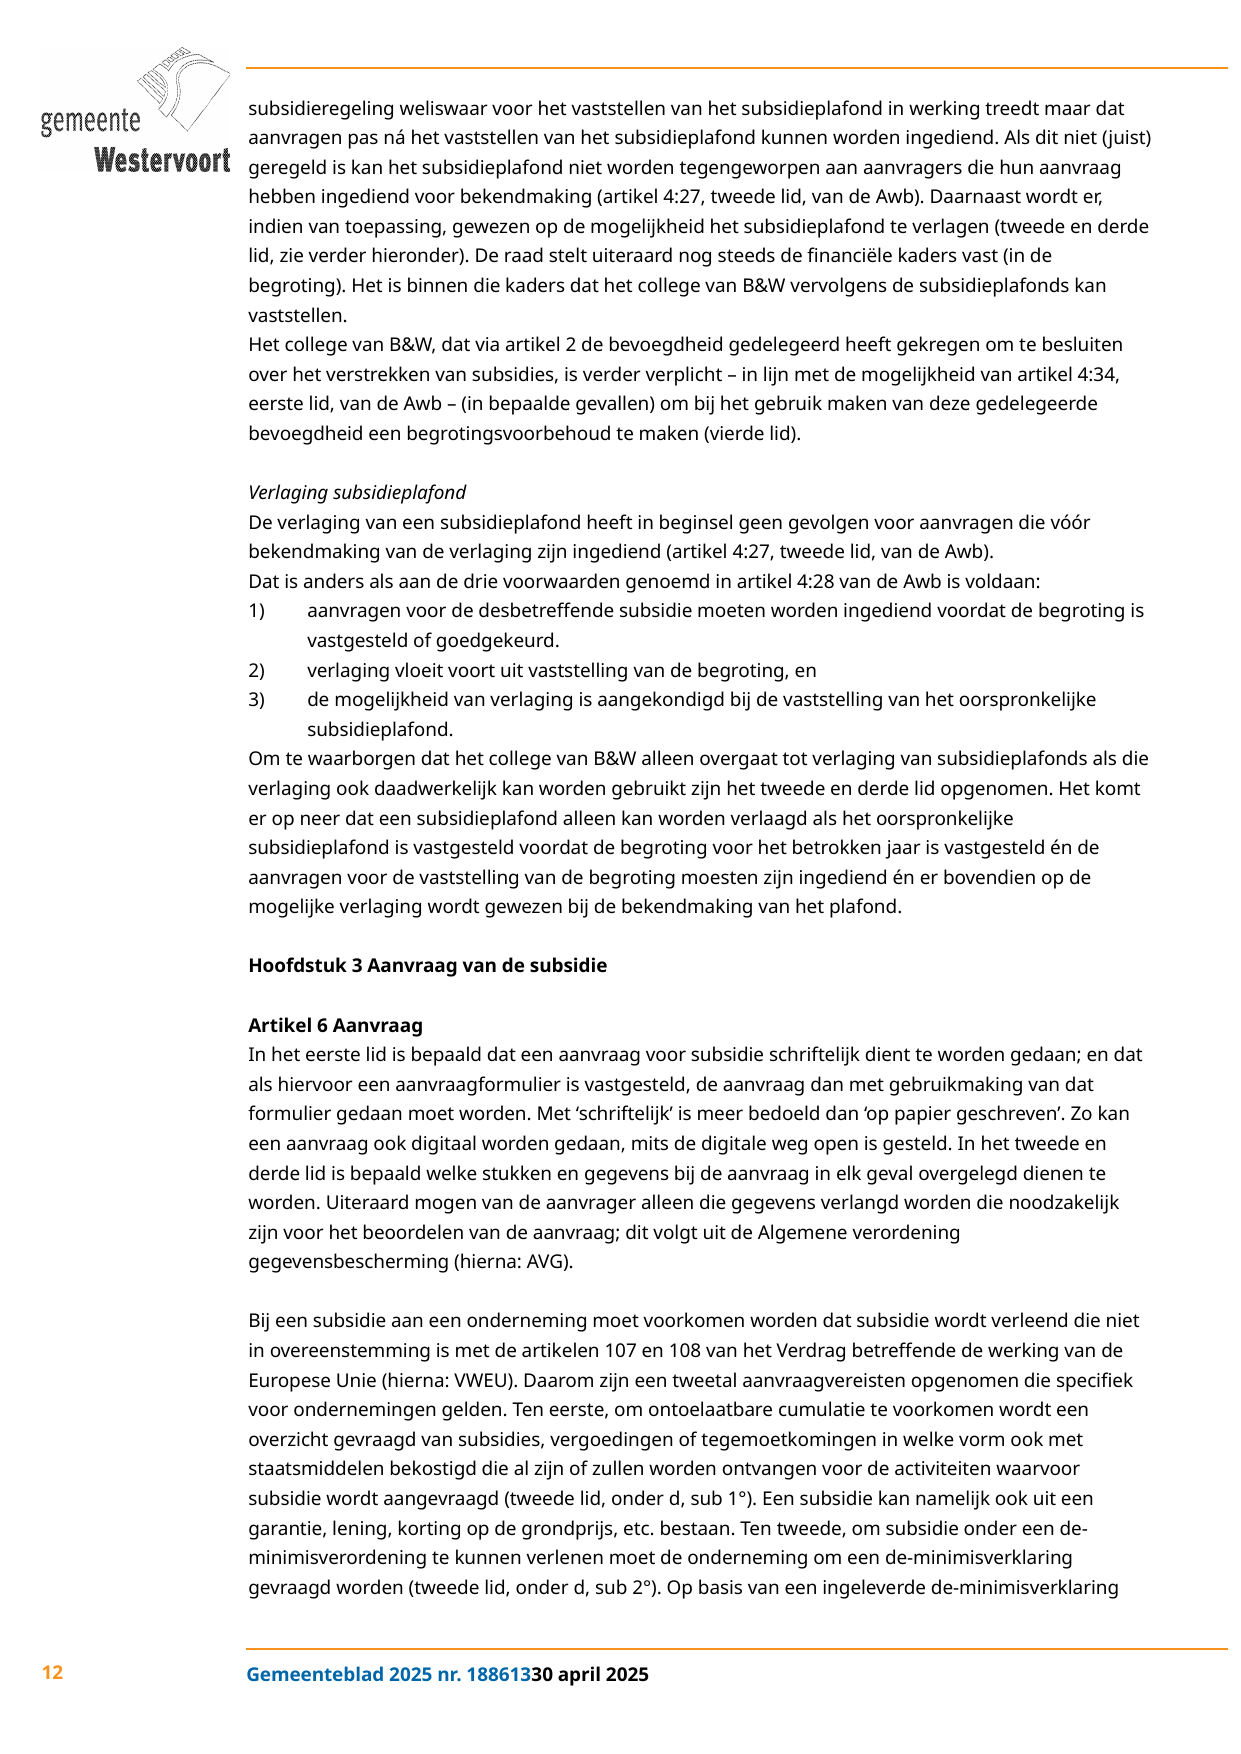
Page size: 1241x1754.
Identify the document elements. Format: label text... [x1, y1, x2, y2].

text Artikel 6 Aanvraag [248, 1012, 1152, 1038]
text Om te waarborgen dat het college van B&W alleen overgaat tot verlaging van subsidieplafonds als die verlaging ook daadwerkelijk kan worden gebruikt zijn het tweede en derde lid opgenomen. Het komt er op neer dat een subsidieplafond alleen kan worden verlaagd als het oorspronkelijke subsidieplafond is vastgesteld voordat de begroting voor het betrokken jaar is vastgesteld én de aanvragen voor de vaststelling van de begroting moesten zijn ingediend én er bovendien op de mogelijke verlaging wordt gewezen bij de bekendmaking van het plafond. [248, 746, 1152, 919]
list de mogelijkheid van verlaging is aangekondigd bij de vaststelling van het oorspronkelijke subsidieplafond. [248, 686, 1152, 742]
text Het college van B&W, dat via artikel 2 de bevoegdheid gedelegeerd heeft gekregen om te besluiten over het verstrekken van subsidies, is verder verplicht – in lijn met de mogelijkheid van artikel 4:34, eerste lid, van de Awb – (in bepaalde gevallen) om bij het gebruik maken van deze gedelegeerde bevoegdheid een begrotingsvoorbehoud te maken (vierde lid). [248, 331, 1152, 446]
text subsidieregeling weliswaar voor het vaststellen van het subsidieplafond in werking treedt maar dat aanvragen pas ná het vaststellen van het subsidieplafond kunnen worden ingediend. Als dit niet (juist) geregeld is kan het subsidieplafond niet worden tegengeworpen aan aanvragers die hun aanvraag hebben ingediend voor bekendmaking (artikel 4:27, tweede lid, van de Awb). Daarnaast wordt er, indien van toepassing, gewezen op de mogelijkheid het subsidieplafond te verlagen (tweede en derde lid, zie verder hieronder). De raad stelt uiteraard nog steeds de financiële kaders vast (in de begroting). Het is binnen die kaders dat het college van B&W vervolgens de subsidieplafonds kan vaststellen. [248, 95, 1152, 328]
text Dat is anders als aan de drie voorwaarden genoemd in artikel 4:28 van de Awb is voldaan: [248, 568, 1152, 594]
text Verlaging subsidieplafond [248, 479, 1152, 505]
text In het eerste lid is bepaald dat een aanvraag voor subsidie schriftelijk dient te worden gedaan; en dat als hiervoor een aanvraagformulier is vastgesteld, de aanvraag dan met gebruikmaking van dat formulier gedaan moet worden. Met ‘schriftelijk’ is meer bedoeld dan ‘op papier geschreven’. Zo kan een aanvraag ook digitaal worden gedaan, mits de digitale weg open is gesteld. In het tweede en derde lid is bepaald welke stukken en gegevens bij de aanvraag in elk geval overgelegd dienen te worden. Uiteraard mogen van de aanvrager alleen die gegevens verlangd worden die noodzakelijk zijn voor het beoordelen van de aanvraag; dit volgt uit de Algemene verordening gegevensbescherming (hierna: AVG). [248, 1041, 1152, 1274]
picture [41, 47, 231, 172]
list aanvragen voor de desbetreffende subsidie moeten worden ingediend voordat de begroting is vastgesteld of goedgekeurd. [248, 598, 1152, 653]
text De verlaging van een subsidieplafond heeft in beginsel geen gevolgen voor aanvragen die vóór bekendmaking van de verlaging zijn ingediend (artikel 4:27, tweede lid, van de Awb). [248, 509, 1152, 564]
text Bij een subsidie aan een onderneming moet voorkomen worden dat subsidie wordt verleend die niet in overeenstemming is met de artikelen 107 en 108 van het Verdrag betreffende de werking van de Europese Unie (hierna: VWEU). Daarom zijn een tweetal aanvraagvereisten opgenomen die specifiek voor ondernemingen gelden. Ten eerste, om ontoelaatbare cumulatie te voorkomen wordt een overzicht gevraagd van subsidies, vergoedingen of tegemoetkomingen in welke vorm ook met staatsmiddelen bekostigd die al zijn of zullen worden ontvangen voor de activiteiten waarvoor subsidie wordt aangevraagd (tweede lid, onder d, sub 1°). Een subsidie kan namelijk ook uit een garantie, lening, korting op de grondprijs, etc. bestaan. Ten tweede, om subsidie onder een de-minimisverordening te kunnen verlenen moet de onderneming om een de-minimisverklaring gevraagd worden (tweede lid, onder d, sub 2°). Op basis van een ingeleverde de-minimisverklaring [248, 1308, 1152, 1600]
text Hoofdstuk 3 Aanvraag van de subsidie [248, 953, 1152, 978]
list verlaging vloeit voort uit vaststelling van de begroting, en [248, 657, 1152, 683]
